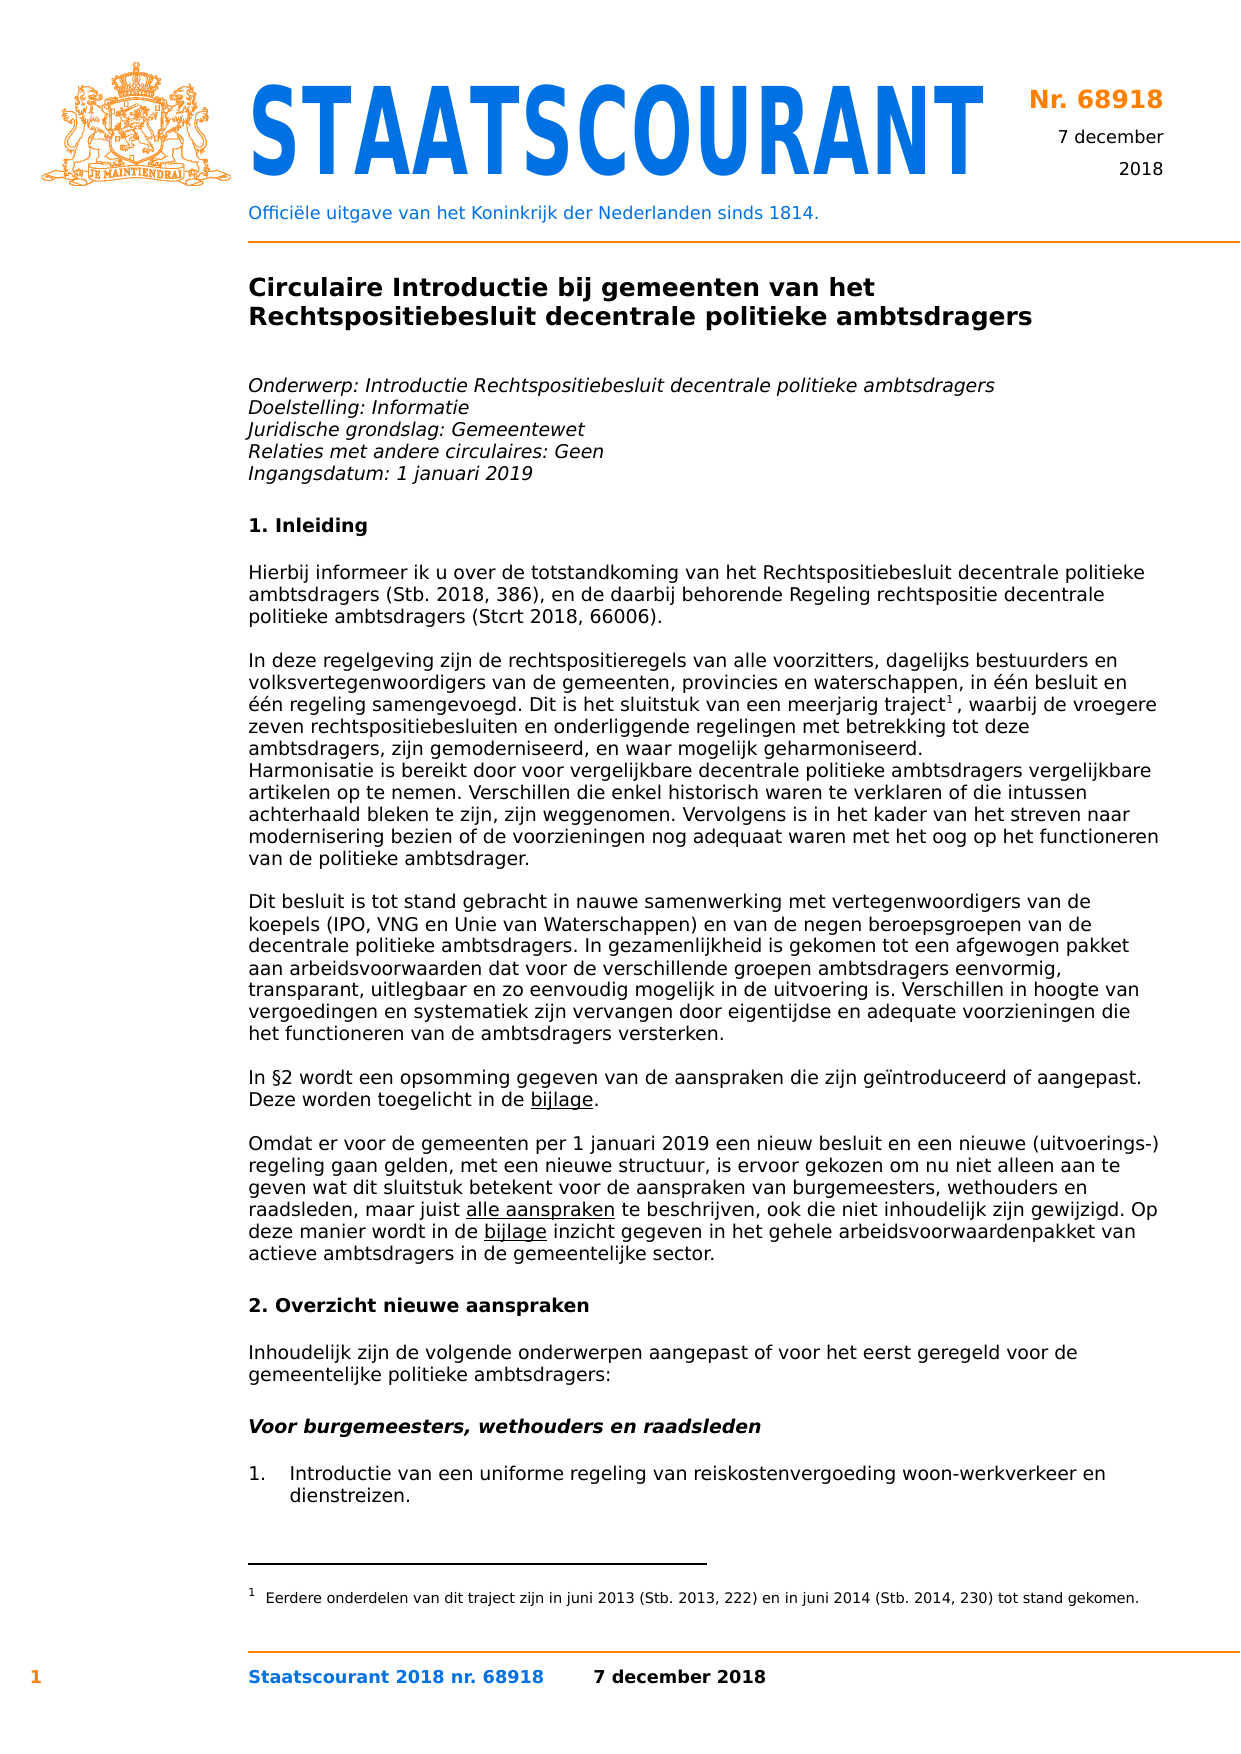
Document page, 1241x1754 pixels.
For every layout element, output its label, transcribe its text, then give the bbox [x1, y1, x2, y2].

subtitle Circulaire Introductie bij gemeenten van het Rechtspositiebesluit decentrale politieke ambtsdragers [248, 273, 1163, 331]
text Relaties met andere circulaires: Geen [248, 441, 1163, 463]
subtitle 2. Overzicht nieuwe aanspraken [248, 1295, 1163, 1317]
text 1. Introductie van een uniforme regeling van reiskostenvergoeding woon-werkverkeer en dienstreizen. [248, 1463, 1163, 1507]
text Doelstelling: Informatie [248, 397, 1163, 419]
subtitle Voor burgemeesters, wethouders en raadsleden [248, 1416, 1163, 1438]
text Dit besluit is tot stand gebracht in nauwe samenwerking met vertegenwoordigers van de koepels (IPO, VNG en Unie van Waterschappen) en van de negen beroepsgroepen van de decentrale politieke ambtsdragers. In gezamenlijkheid is gekomen tot een afgewogen pakket aan arbeidsvoorwaarden dat voor de verschillende groepen ambtsdragers eenvormig, transparant, uitlegbaar en zo eenvoudig mogelijk in de uitvoering is. Verschillen in hoogte van vergoedingen en systematiek zijn vervangen door eigentijdse en adequate voorzieningen die het functioneren van de ambtsdragers versterken. [248, 891, 1163, 1045]
table_cell 2018 [998, 153, 1240, 203]
text Hierbij informeer ik u over de totstandkoming van het Rechtspositiebesluit decentrale politieke ambtsdragers (Stb. 2018, 386), en de daarbij behorende Regeling rechtspositie decentrale politieke ambtsdragers (Stcrt 2018, 66006). [248, 562, 1163, 628]
table_header Nr. 68918 [998, 62, 1240, 121]
text Ingangsdatum: 1 januari 2019 [248, 463, 1163, 485]
text In §2 wordt een opsomming gegeven van de aanspraken die zijn geïntroduceerd of aangepast. Deze worden toegelicht in de bijlage. [248, 1067, 1163, 1111]
table_cell Officiële uitgave van het Koninkrijk der Nederlanden sinds 1814. [248, 203, 1240, 241]
table_header STAATSCOURANT [248, 62, 998, 203]
text Eerdere onderdelen van dit traject zijn in juni 2013 (Stb. 2013, 222) en in juni 2014 (Stb. 2014, 230) tot stand gekomen. [248, 1586, 1163, 1608]
text Onderwerp: Introductie Rechtspositiebesluit decentrale politieke ambtsdragers [248, 375, 1163, 397]
text In deze regelgeving zijn de rechtspositieregels van alle voorzitters, dagelijks bestuurders en volksvertegenwoordigers van de gemeenten, provincies en waterschappen, in één besluit en één regeling samengevoegd. Dit is het sluitstuk van een meerjarig traject, waarbij de vroegere zeven rechtspositiebesluiten en onderliggende regelingen met betrekking tot deze ambtsdragers, zijn gemoderniseerd, en waar mogelijk geharmoniseerd. [248, 650, 1163, 760]
text Omdat er voor de gemeenten per 1 januari 2019 een nieuw besluit en een nieuwe (uitvoerings-) regeling gaan gelden, met een nieuwe structuur, is ervoor gekozen om nu niet alleen aan te geven wat dit sluitstuk betekent voor de aanspraken van burgemeesters, wethouders en raadsleden, maar juist alle aanspraken te beschrijven, ook die niet inhoudelijk zijn gewijzigd. Op deze manier wordt in de bijlage inzicht gegeven in het gehele arbeidsvoorwaardenpakket van actieve ambtsdragers in de gemeentelijke sector. [248, 1133, 1163, 1265]
text Harmonisatie is bereikt door voor vergelijkbare decentrale politieke ambtsdragers vergelijkbare artikelen op te nemen. Verschillen die enkel historisch waren te verklaren of die intussen achterhaald bleken te zijn, zijn weggenomen. Vervolgens is in het kader van het streven naar modernisering bezien of de voorzieningen nog adequaat waren met het oog op het functioneren van de politieke ambtsdrager. [248, 760, 1163, 869]
picture [41, 62, 231, 186]
table_cell 7 december [998, 121, 1240, 153]
text Inhoudelijk zijn de volgende onderwerpen aangepast of voor het eerst geregeld voor de gemeentelijke politieke ambtsdragers: [248, 1342, 1163, 1386]
subtitle 1. Inleiding [248, 515, 1163, 537]
text Juridische grondslag: Gemeentewet [248, 419, 1163, 441]
table_header [25, 62, 248, 241]
